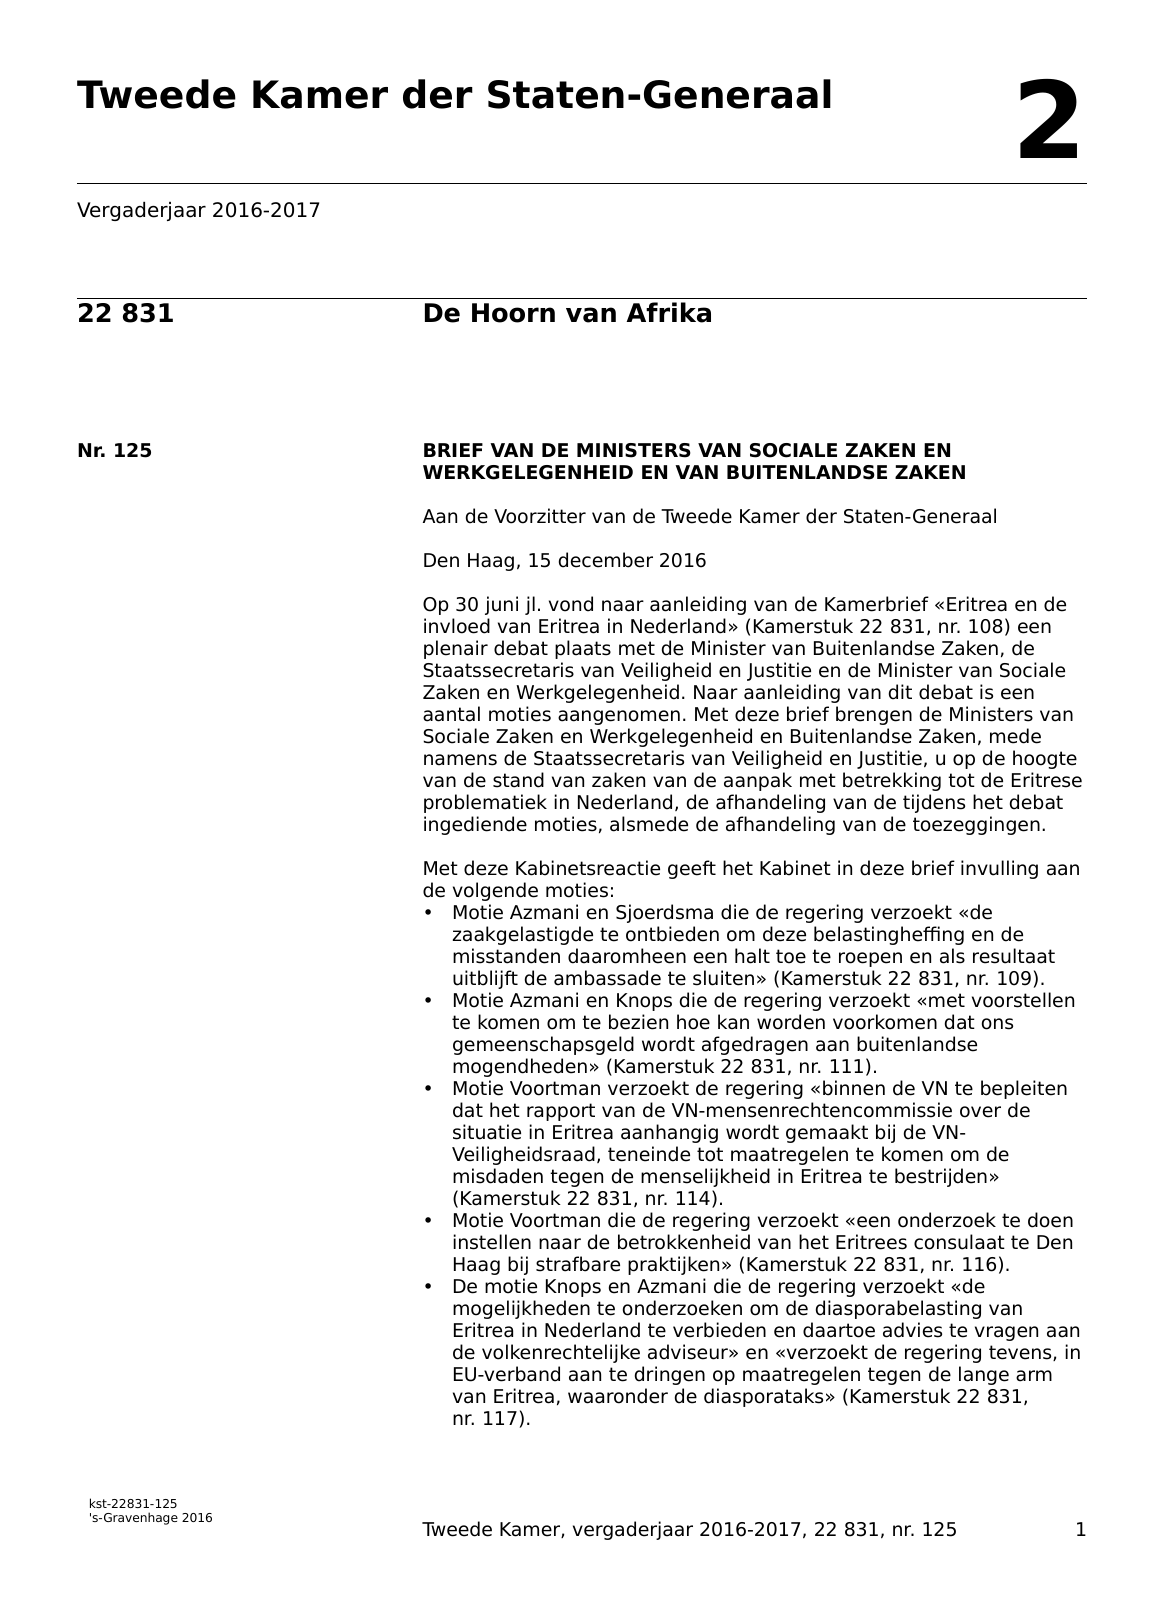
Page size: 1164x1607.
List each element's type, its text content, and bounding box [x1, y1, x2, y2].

text Den Haag, 15 december 2016 [422, 550, 1087, 572]
text • Motie Azmani en Sjoerdsma die de regering verzoekt «de zaakgelastigde te ontbieden om deze belastingheffing en de misstanden daaromheen een halt toe te roepen en als resultaat uitblijft de ambassade te sluiten» (Kamerstuk 22 831, nr. 109). [422, 902, 1087, 990]
text kst-22831-125 [88, 1497, 323, 1511]
subtitle Nr. 125 BRIEF VAN DE MINISTERS VAN SOCIALE ZAKEN EN WERKGELEGENHEID EN VAN BUITENLANDSE ZAKEN [77, 440, 1087, 484]
table_header Tweede Kamer der Staten-Generaal [77, 59, 886, 183]
text • Motie Voortman die de regering verzoekt «een onderzoek te doen instellen naar de betrokkenheid van het Eritrees consulaat te Den Haag bij strafbare praktijken» (Kamerstuk 22 831, nr. 116). [422, 1210, 1087, 1276]
subtitle 22 831 De Hoorn van Afrika [77, 299, 1087, 329]
text 's-Gravenhage 2016 [88, 1511, 323, 1525]
table_cell Vergaderjaar 2016-2017 [77, 184, 1087, 298]
text Met deze Kabinetsreactie geeft het Kabinet in deze brief invulling aan de volgende moties: [422, 858, 1087, 902]
text Aan de Voorzitter van de Tweede Kamer der Staten-Generaal [422, 506, 1087, 528]
text • Motie Voortman verzoekt de regering «binnen de VN te bepleiten dat het rapport van de VN-mensenrechtencommissie over de situatie in Eritrea aanhangig wordt gemaakt bij de VN-Veiligheidsraad, teneinde tot maatregelen te komen om de misdaden tegen de menselijkheid in Eritrea te bestrijden» (Kamerstuk 22 831, nr. 114). [422, 1078, 1087, 1210]
table_header 2 [886, 59, 1087, 183]
text • Motie Azmani en Knops die de regering verzoekt «met voorstellen te komen om te bezien hoe kan worden voorkomen dat ons gemeenschapsgeld wordt afgedragen aan buitenlandse mogendheden» (Kamerstuk 22 831, nr. 111). [422, 990, 1087, 1078]
text Op 30 juni jl. vond naar aanleiding van de Kamerbrief «Eritrea en de invloed van Eritrea in Nederland» (Kamerstuk 22 831, nr. 108) een plenair debat plaats met de Minister van Buitenlandse Zaken, de Staatssecretaris van Veiligheid en Justitie en de Minister van Sociale Zaken en Werkgelegenheid. Naar aanleiding van dit debat is een aantal moties aangenomen. Met deze brief brengen de Ministers van Sociale Zaken en Werkgelegenheid en Buitenlandse Zaken, mede namens de Staatssecretaris van Veiligheid en Justitie, u op de hoogte van de stand van zaken van de aanpak met betrekking tot de Eritrese problematiek in Nederland, de afhandeling van de tijdens het debat ingediende moties, alsmede de afhandeling van de toezeggingen. [422, 594, 1087, 836]
text • De motie Knops en Azmani die de regering verzoekt «de mogelijkheden te onderzoeken om de diasporabelasting van Eritrea in Nederland te verbieden en daartoe advies te vragen aan de volkenrechtelijke adviseur» en «verzoekt de regering tevens, in EU-verband aan te dringen op maatregelen tegen de lange arm van Eritrea, waaronder de diasporataks» (Kamerstuk 22 831, nr. 117). [422, 1276, 1087, 1429]
